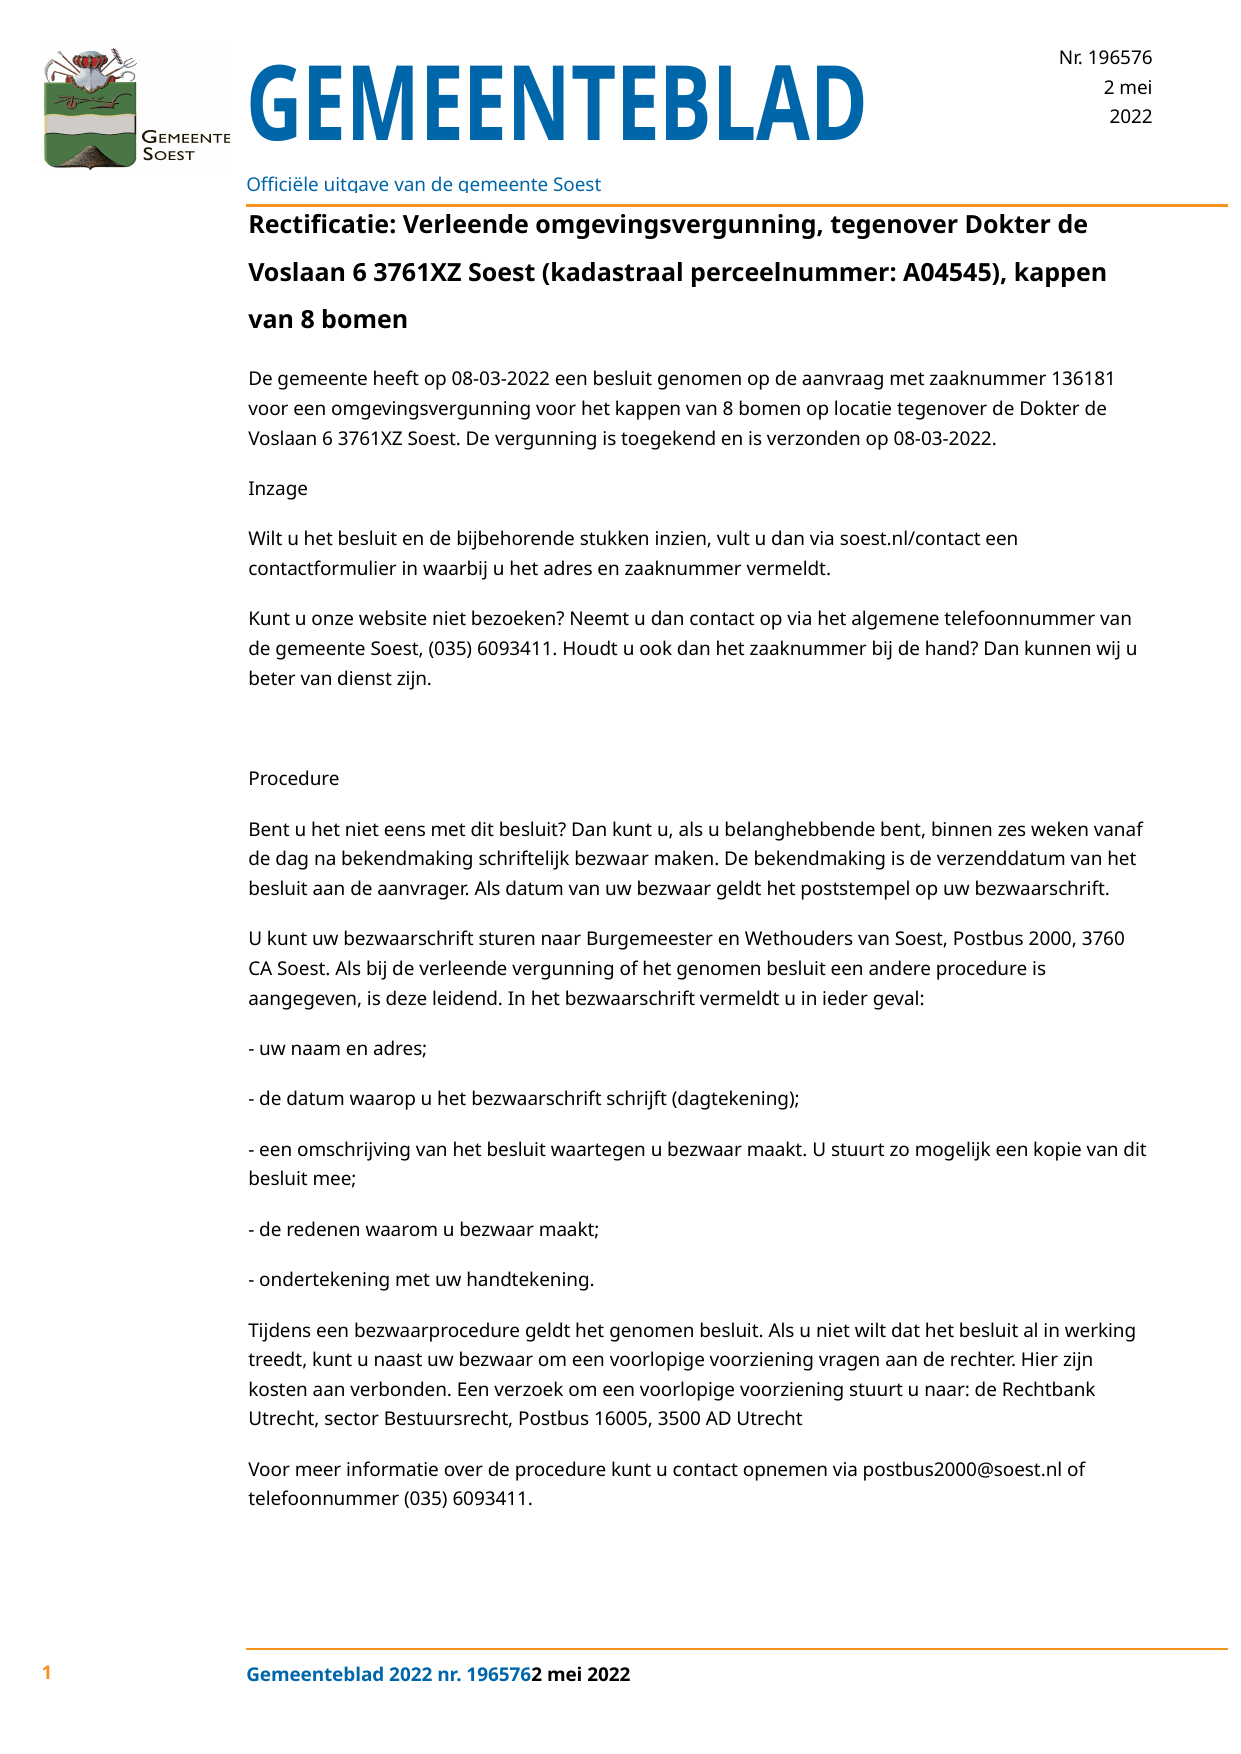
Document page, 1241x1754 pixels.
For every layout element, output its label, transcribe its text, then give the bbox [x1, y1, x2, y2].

text - de redenen waarom u bezwaar maakt; [248, 1216, 1152, 1242]
text Kunt u onze website niet bezoeken? Neemt u dan contact op via het algemene telefoonnummer van de gemeente Soest, (035) 6093411. Houdt u ook dan het zaaknummer bij de hand? Dan kunnen wij u beter van dienst zijn. [248, 606, 1152, 690]
text Rectificatie: Verleende omgevingsvergunning, tegenover Dokter de Voslaan 6 3761XZ Soest (kadastraal perceelnummer: A04545), kappen van 8 bomen [248, 207, 1152, 336]
text - uw naam en adres; [248, 1035, 1152, 1061]
text Inzage [248, 475, 1152, 501]
text Tijdens een bezwaarprocedure geldt het genomen besluit. Als u niet wilt dat het besluit al in werking treedt, kunt u naast uw bezwaar om een voorlopige voorziening vragen aan de rechter. Hier zijn kosten aan verbonden. Een verzoek om een voorlopige voorziening stuurt u naar: de Rechtbank Utrecht, sector Bestuursrecht, Postbus 16005, 3500 AD Utrecht [248, 1317, 1152, 1431]
text - de datum waarop u het bezwaarschrift schrijft (dagtekening); [248, 1086, 1152, 1111]
text Bent u het niet eens met dit besluit? Dan kunt u, als u belanghebbende bent, binnen zes weken vanaf de dag na bekendmaking schriftelijk bezwaar maken. De bekendmaking is de verzenddatum van het besluit aan de aanvrager. Als datum van uw bezwaar geldt het poststempel op uw bezwaarschrift. [248, 816, 1152, 901]
text Voor meer informatie over de procedure kunt u contact opnemen via postbus2000@soest.nl of telefoonnummer (035) 6093411. [248, 1456, 1152, 1511]
text Procedure [248, 766, 1152, 791]
text - een omschrijving van het besluit waartegen u bezwaar maakt. U stuurt zo mogelijk een kopie van dit besluit mee; [248, 1136, 1152, 1191]
text De gemeente heeft op 08-03-2022 een besluit genomen op de aanvraag met zaaknummer 136181 voor een omgevingsvergunning voor het kappen van 8 bomen op locatie tegenover de Dokter de Voslaan 6 3761XZ Soest. De vergunning is toegekend en is verzonden op 08-03-2022. [248, 366, 1152, 450]
text - ondertekening met uw handtekening. [248, 1266, 1152, 1292]
picture [41, 47, 231, 172]
text Wilt u het besluit en de bijbehorende stukken inzien, vult u dan via soest.nl/contact een contactformulier in waarbij u het adres en zaaknummer vermeldt. [248, 526, 1152, 581]
text U kunt uw bezwaarschrift sturen naar Burgemeester en Wethouders van Soest, Postbus 2000, 3760 CA Soest. Als bij de verleende vergunning of het genomen besluit een andere procedure is aangegeven, is deze leidend. In het bezwaarschrift vermeldt u in ieder geval: [248, 926, 1152, 1010]
